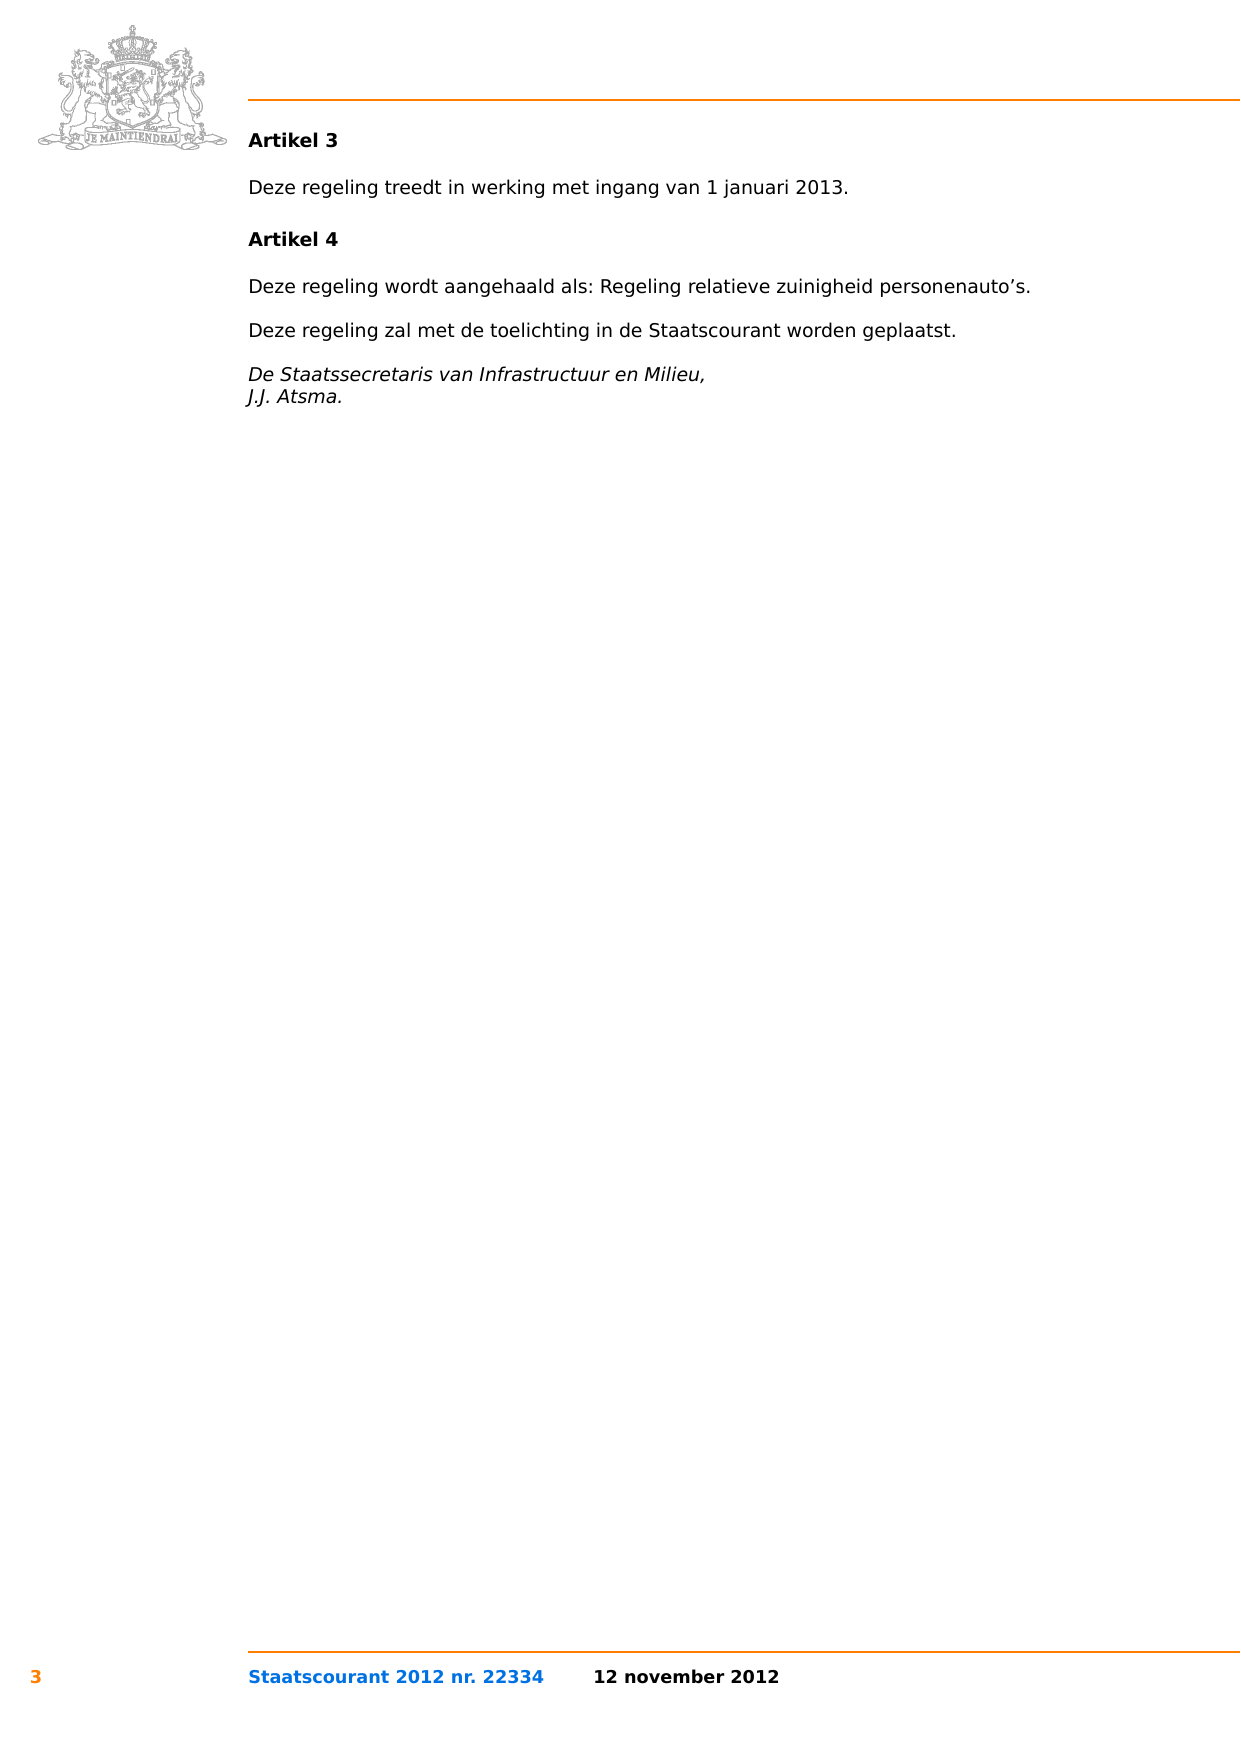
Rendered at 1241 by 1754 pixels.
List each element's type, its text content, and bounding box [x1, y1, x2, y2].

text Deze regeling treedt in werking met ingang van 1 januari 2013. [248, 177, 1163, 199]
picture [38, 25, 227, 150]
subtitle Artikel 3 [248, 130, 1163, 152]
text Deze regeling wordt aangehaald als: Regeling relatieve zuinigheid personenauto’s. [248, 276, 1163, 298]
text Deze regeling zal met de toelichting in de Staatscourant worden geplaatst. [248, 320, 1163, 342]
text De Staatssecretaris van Infrastructuur en Milieu, J.J. Atsma. [248, 363, 1163, 407]
subtitle Artikel 4 [248, 229, 1163, 251]
